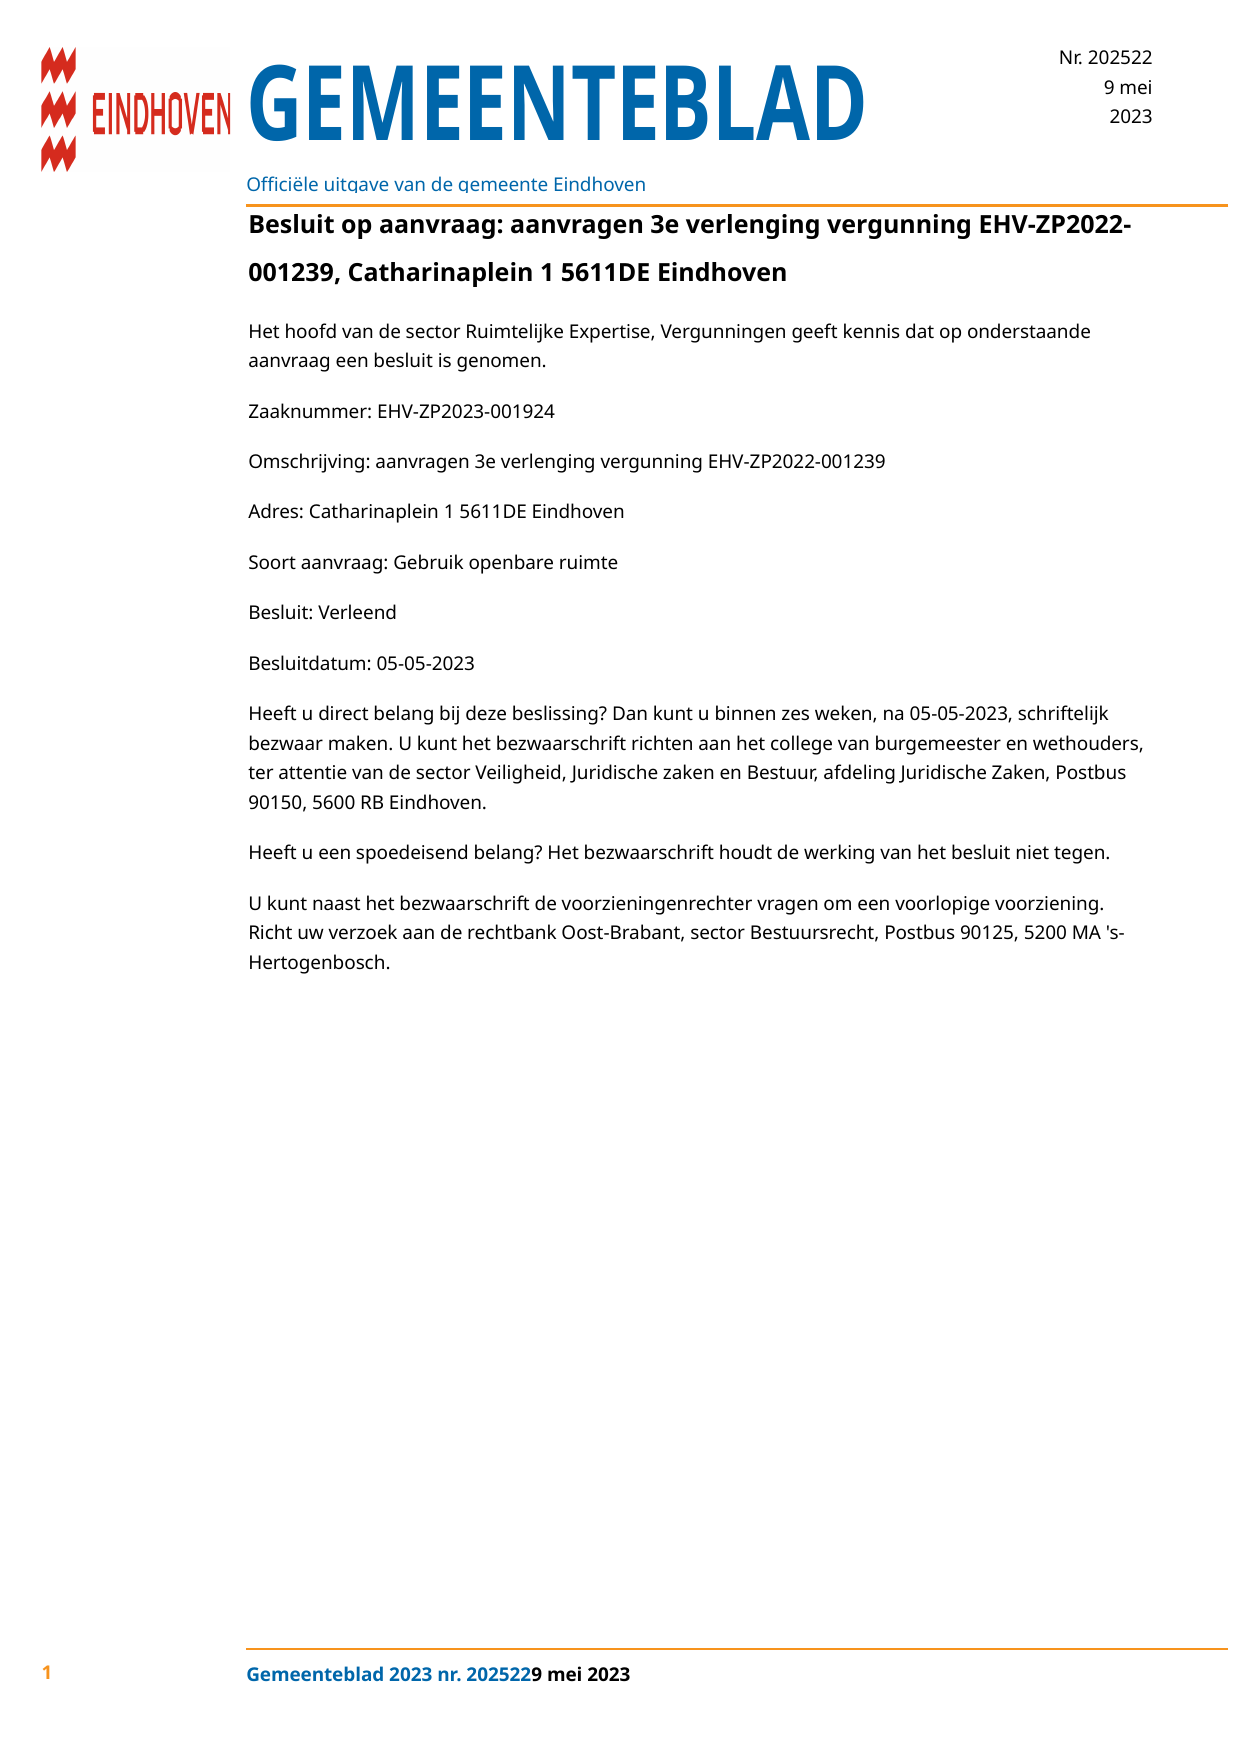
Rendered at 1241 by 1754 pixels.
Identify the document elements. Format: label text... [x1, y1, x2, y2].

text Besluitdatum: 05-05-2023 [248, 650, 1152, 676]
text Heeft u een spoedeisend belang? Het bezwaarschrift houdt de werking van het besluit niet tegen. [248, 839, 1152, 865]
text Zaaknummer: EHV-ZP2023-001924 [248, 398, 1152, 424]
text Besluit: Verleend [248, 599, 1152, 625]
picture [41, 47, 231, 172]
text Heeft u direct belang bij deze beslissing? Dan kunt u binnen zes weken, na 05-05-2023, schriftelijk bezwaar maken. U kunt het bezwaarschrift richten aan het college van burgemeester en wethouders, ter attentie van de sector Veiligheid, Juridische zaken en Bestuur, afdeling Juridische Zaken, Postbus 90150, 5600 RB Eindhoven. [248, 700, 1152, 815]
text Omschrijving: aanvragen 3e verlenging vergunning EHV-ZP2022-001239 [248, 448, 1152, 474]
text U kunt naast het bezwaarschrift de voorzieningenrechter vragen om een voorlopige voorziening. Richt uw verzoek aan de rechtbank Oost-Brabant, sector Bestuursrecht, Postbus 90125, 5200 MA 's-Hertogenbosch. [248, 890, 1152, 975]
text Soort aanvraag: Gebruik openbare ruimte [248, 549, 1152, 575]
text Besluit op aanvraag: aanvragen 3e verlenging vergunning EHV-ZP2022-001239, Catharinaplein 1 5611DE Eindhoven [248, 207, 1152, 288]
text Adres: Catharinaplein 1 5611DE Eindhoven [248, 499, 1152, 524]
text Het hoofd van de sector Ruimtelijke Expertise, Vergunningen geeft kennis dat op onderstaande aanvraag een besluit is genomen. [248, 318, 1152, 373]
